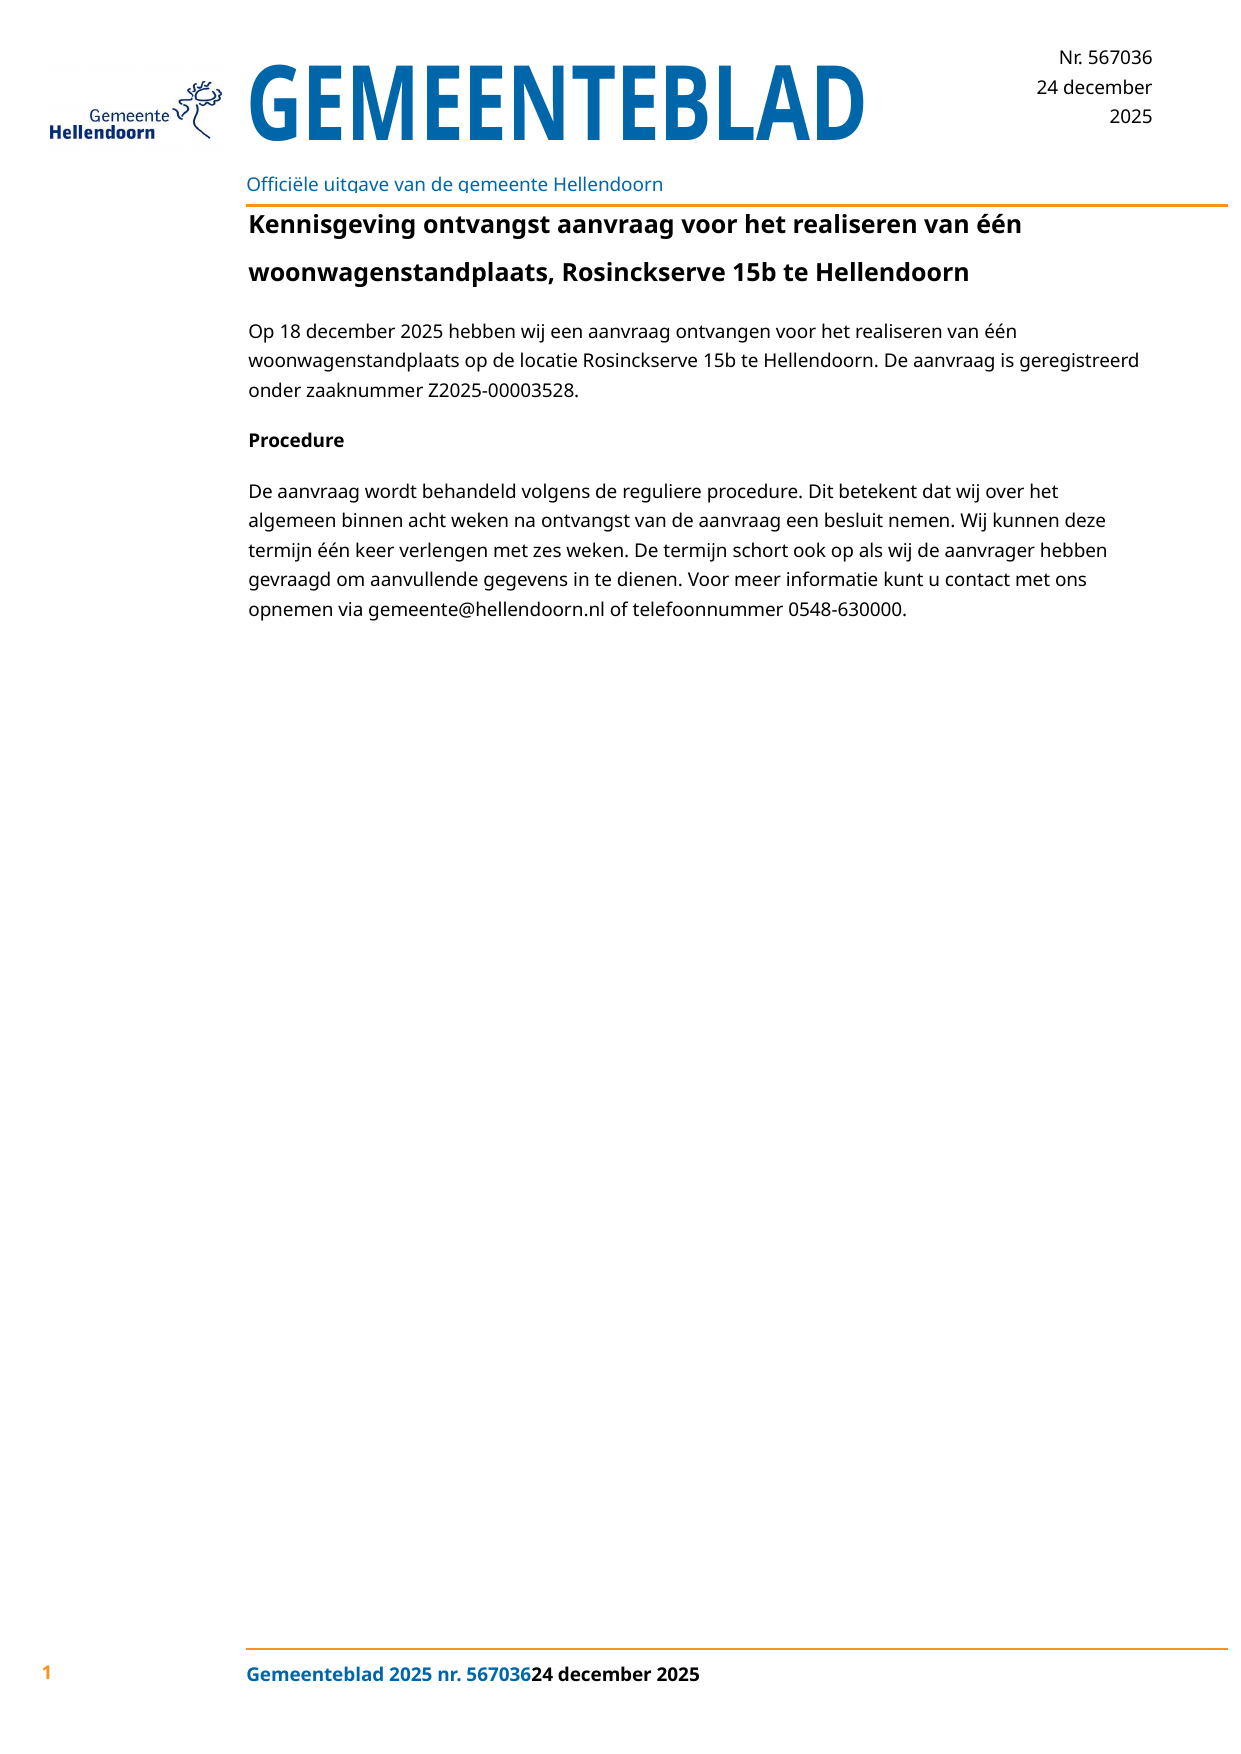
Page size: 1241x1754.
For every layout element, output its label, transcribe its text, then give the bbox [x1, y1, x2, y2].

text Op 18 december 2025 hebben wij een aanvraag ontvangen voor het realiseren van één woonwagenstandplaats op de locatie Rosinckserve 15b te Hellendoorn. De aanvraag is geregistreerd onder zaaknummer Z2025-00003528. [248, 318, 1152, 403]
text Procedure [248, 427, 1152, 453]
text Kennisgeving ontvangst aanvraag voor het realiseren van één woonwagenstandplaats, Rosinckserve 15b te Hellendoorn [248, 207, 1152, 288]
text De aanvraag wordt behandeld volgens de reguliere procedure. Dit betekent dat wij over het algemeen binnen acht weken na ontvangst van de aanvraag een besluit nemen. Wij kunnen deze termijn één keer verlengen met zes weken. De termijn schort ook op als wij de aanvrager hebben gevraagd om aanvullende gegevens in te dienen. Voor meer informatie kunt u contact met ons opnemen via gemeente@hellendoorn.nl of telefoonnummer 0548-630000. [248, 478, 1152, 622]
picture [41, 47, 231, 172]
